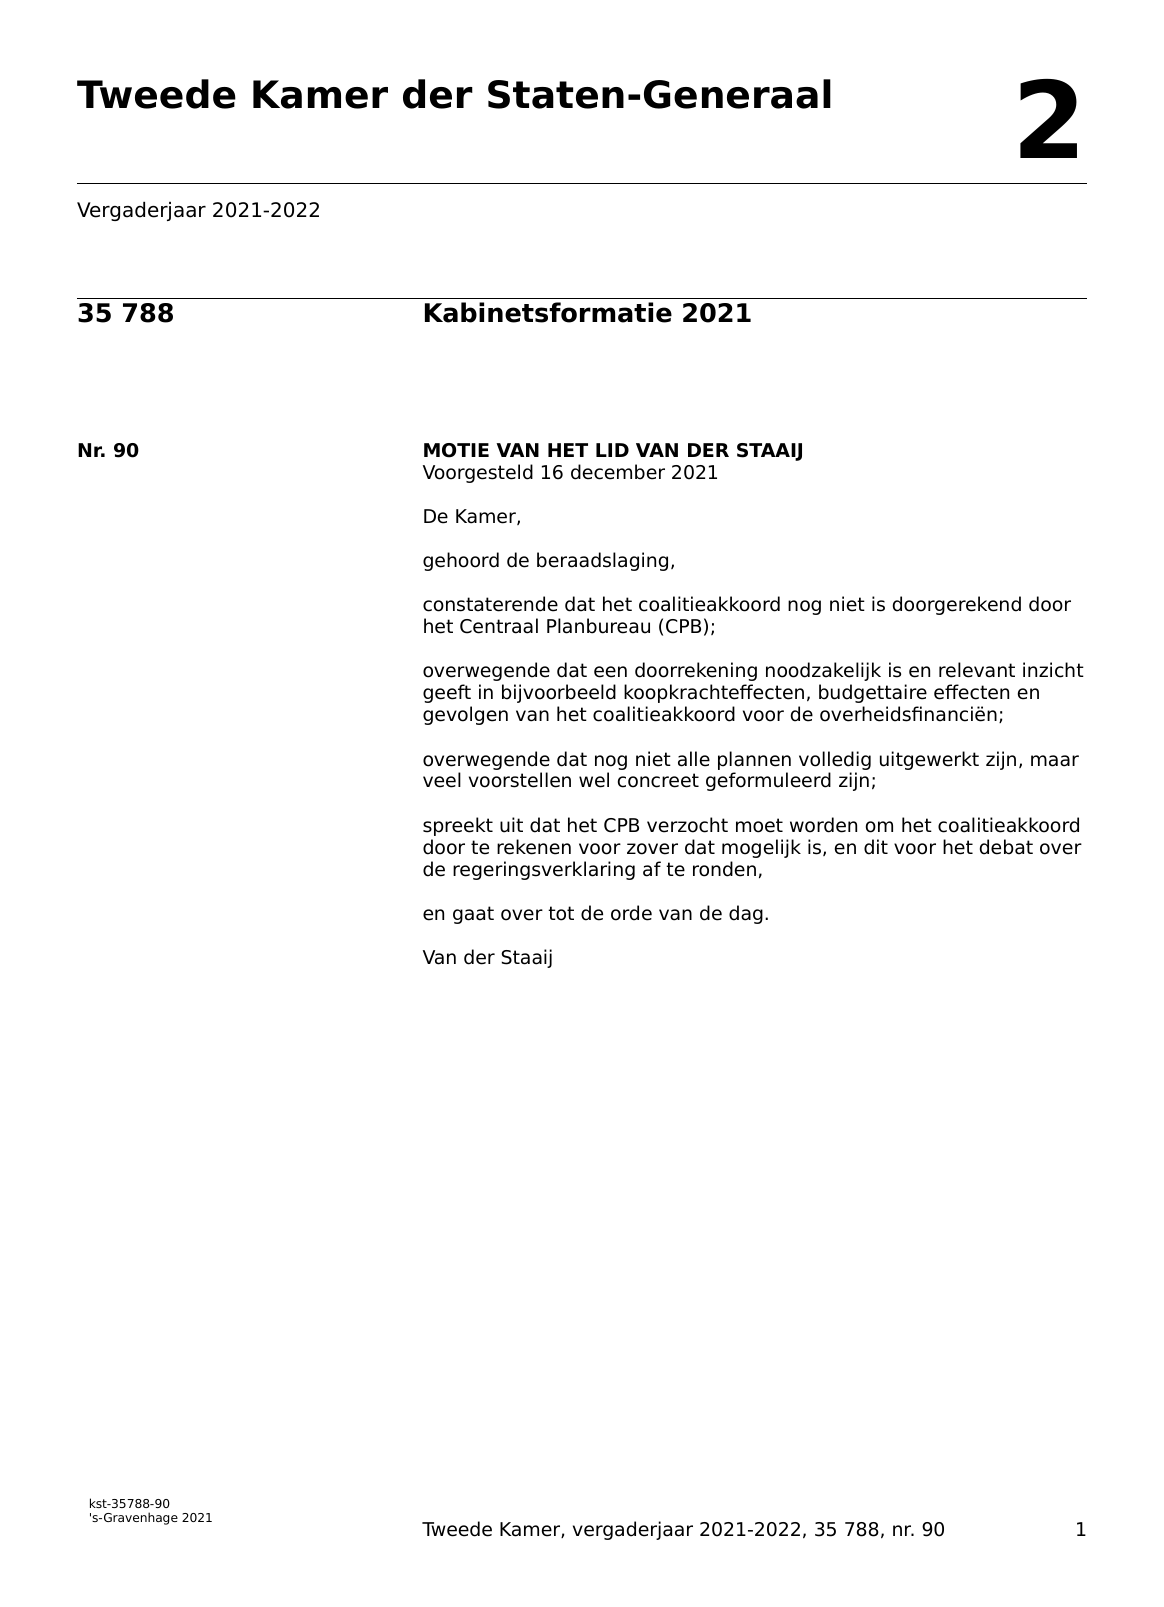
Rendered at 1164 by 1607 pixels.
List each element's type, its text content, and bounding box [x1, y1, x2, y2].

table_header Tweede Kamer der Staten-Generaal [77, 59, 886, 183]
text spreekt uit dat het CPB verzocht moet worden om het coalitieakkoord door te rekenen voor zover dat mogelijk is, en dit voor het debat over de regeringsverklaring af te ronden, [422, 814, 1087, 881]
text De Kamer, [422, 506, 1087, 528]
subtitle Nr. 90 MOTIE VAN HET LID VAN DER STAAIJ [77, 440, 1087, 462]
text kst-35788-90 [88, 1497, 323, 1511]
text 's-Gravenhage 2021 [88, 1511, 323, 1525]
subtitle 35 788 Kabinetsformatie 2021 [77, 299, 1087, 329]
text Voorgesteld 16 december 2021 [422, 462, 1087, 484]
table_header 2 [886, 59, 1087, 183]
text gehoord de beraadslaging, [422, 550, 1087, 572]
text overwegende dat een doorrekening noodzakelijk is en relevant inzicht geeft in bijvoorbeeld koopkrachteffecten, budgettaire effecten en gevolgen van het coalitieakkoord voor de overheidsfinanciën; [422, 660, 1087, 726]
text overwegende dat nog niet alle plannen volledig uitgewerkt zijn, maar veel voorstellen wel concreet geformuleerd zijn; [422, 748, 1087, 792]
text Van der Staaij [422, 947, 1087, 969]
text constaterende dat het coalitieakkoord nog niet is doorgerekend door het Centraal Planbureau (CPB); [422, 594, 1087, 638]
text en gaat over tot de orde van de dag. [422, 903, 1087, 925]
table_cell Vergaderjaar 2021-2022 [77, 184, 1087, 298]
